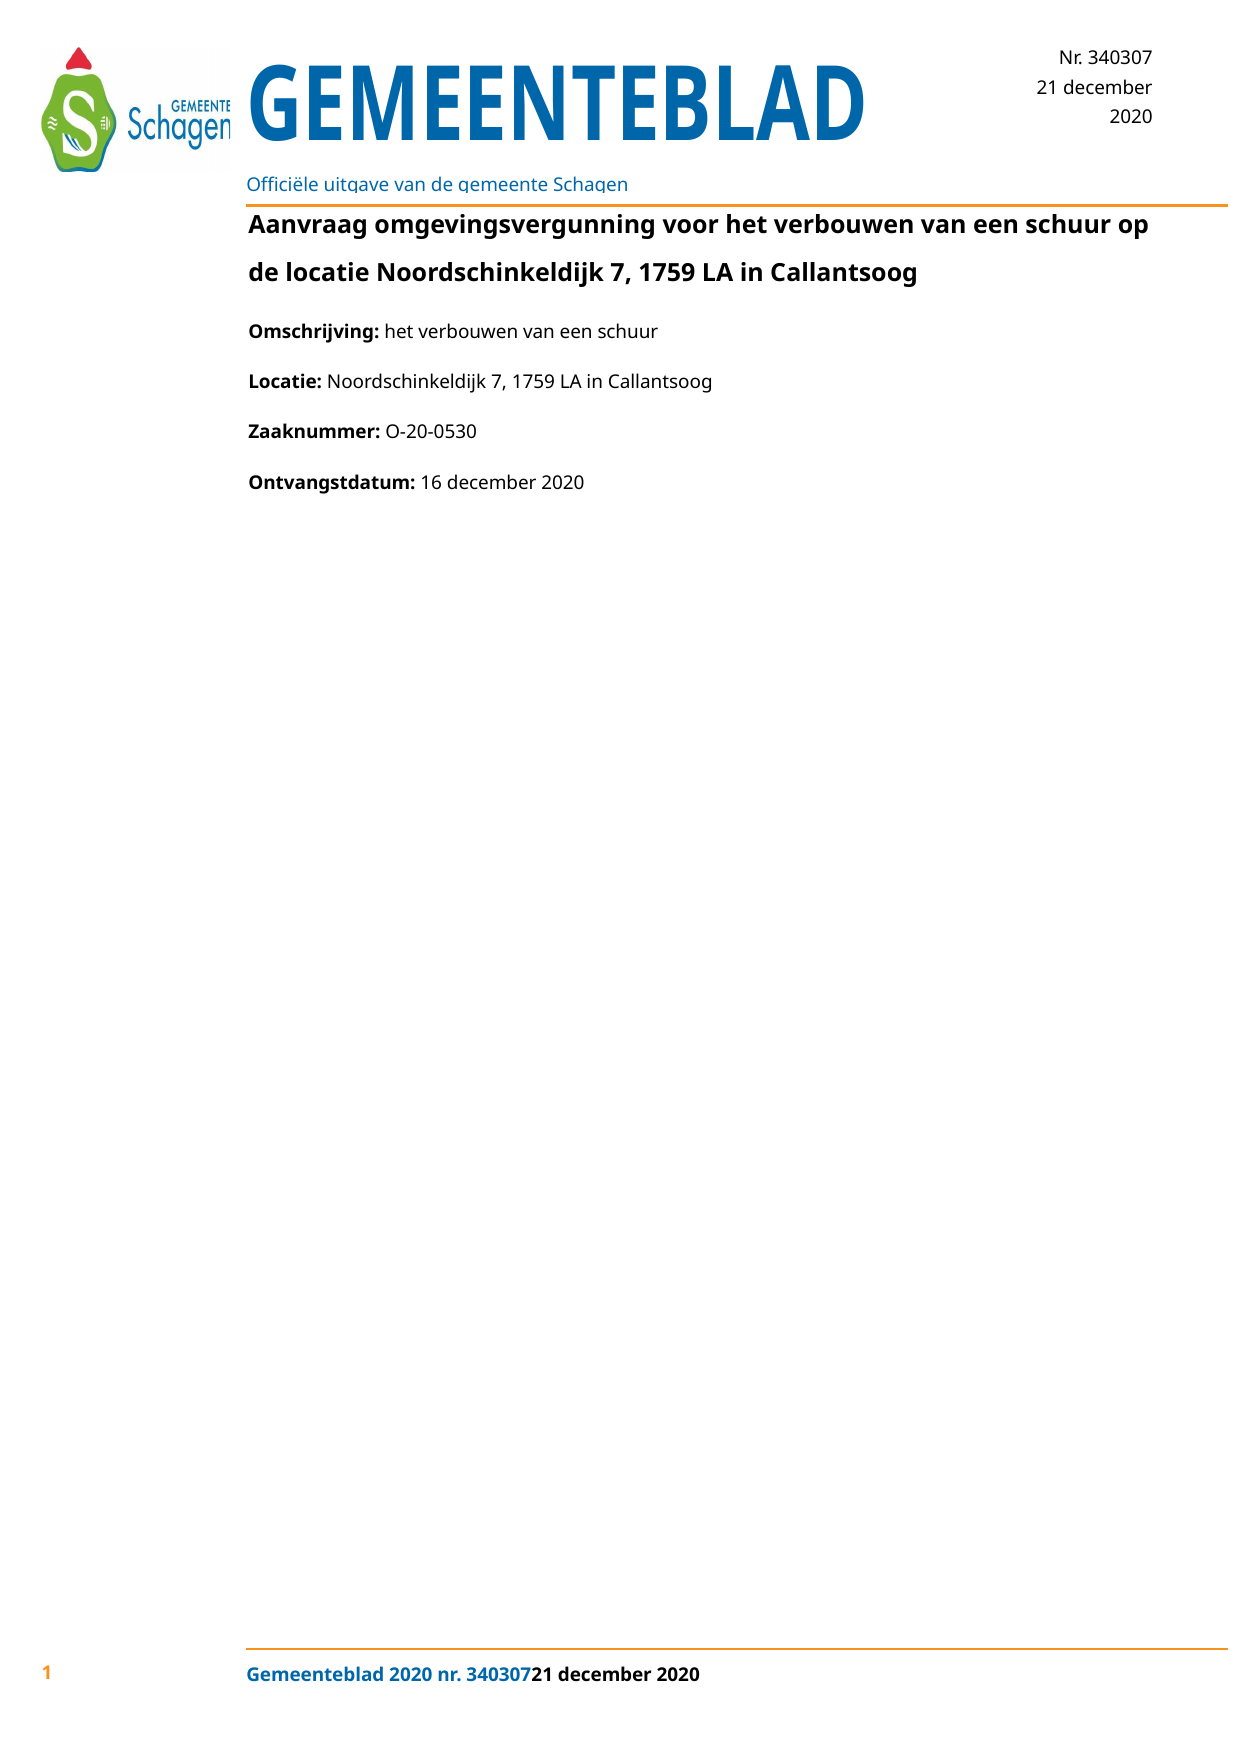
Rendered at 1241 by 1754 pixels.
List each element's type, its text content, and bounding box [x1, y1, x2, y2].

text Ontvangstdatum: 16 december 2020 [248, 469, 1152, 495]
text Omschrijving: het verbouwen van een schuur [248, 318, 1152, 344]
picture [41, 47, 231, 172]
text Locatie: Noordschinkeldijk 7, 1759 LA in Callantsoog [248, 368, 1152, 394]
text Aanvraag omgevingsvergunning voor het verbouwen van een schuur op de locatie Noordschinkeldijk 7, 1759 LA in Callantsoog [248, 207, 1152, 288]
text Zaaknummer: O-20-0530 [248, 419, 1152, 444]
